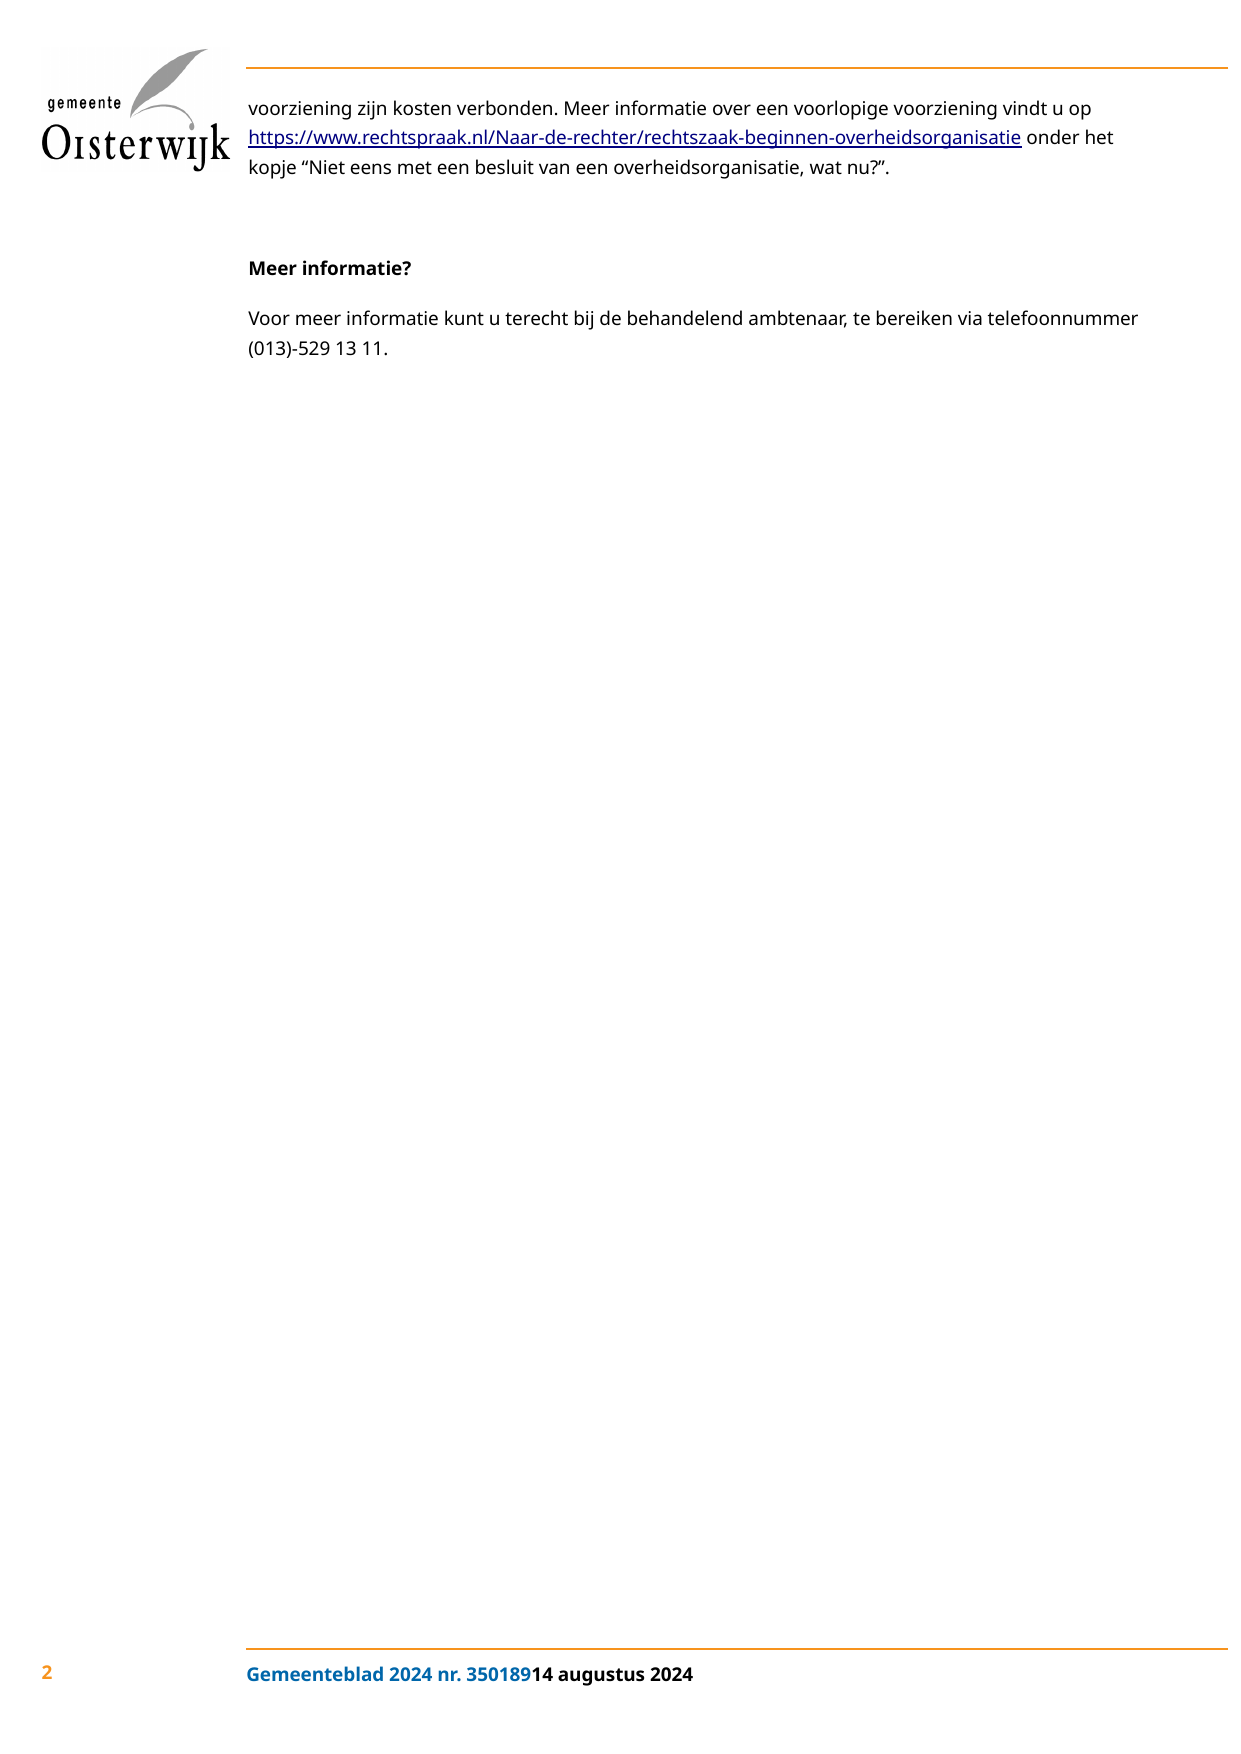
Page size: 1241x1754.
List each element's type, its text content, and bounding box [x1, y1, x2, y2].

text Meer informatie? [248, 255, 1152, 281]
text voorziening zijn kosten verbonden. Meer informatie over een voorlopige voorziening vindt u op https://www.rechtspraak.nl/Naar-de-rechter/rechtszaak-beginnen-overheidsorganisatie onder het kopje “Niet eens met een besluit van een overheidsorganisatie, wat nu?”. [248, 95, 1152, 180]
picture [41, 47, 231, 172]
text Voor meer informatie kunt u terecht bij de behandelend ambtenaar, te bereiken via telefoonnummer (013)-529 13 11. [248, 305, 1152, 361]
